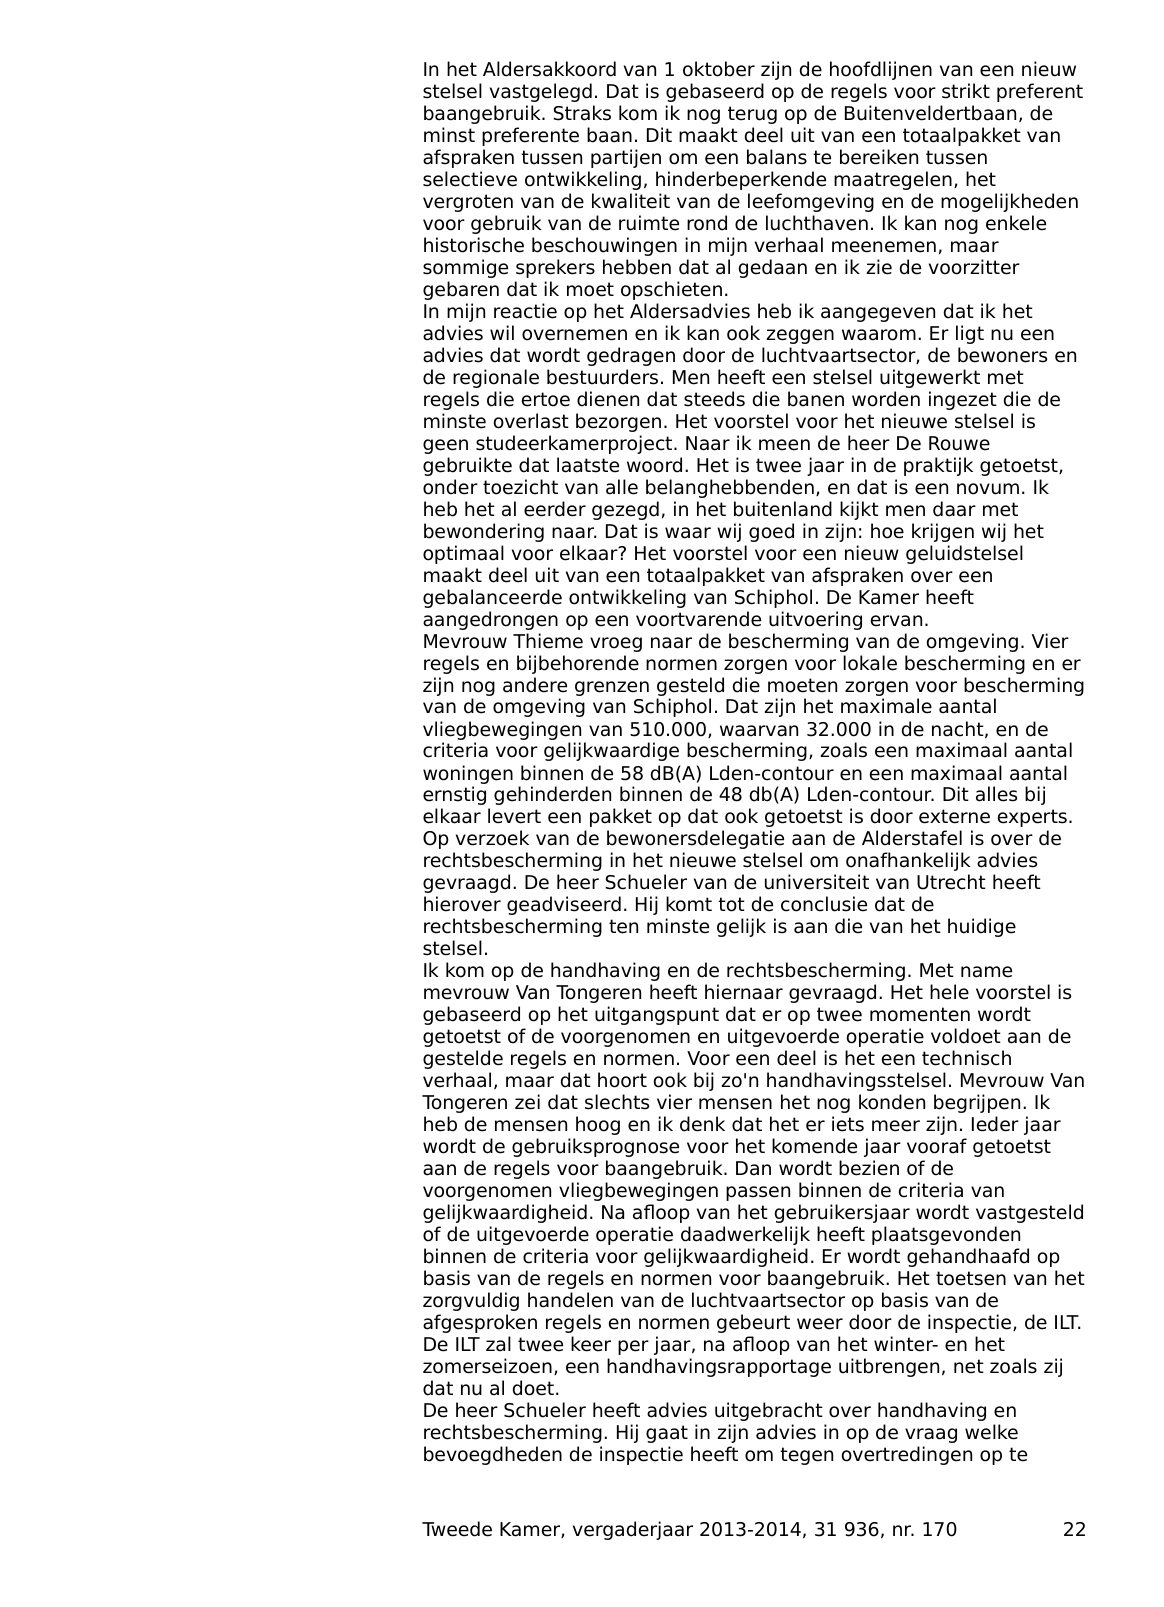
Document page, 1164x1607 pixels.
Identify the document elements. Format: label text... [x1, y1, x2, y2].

text In mijn reactie op het Aldersadvies heb ik aangegeven dat ik het advies wil overnemen en ik kan ook zeggen waarom. Er ligt nu een advies dat wordt gedragen door de luchtvaartsector, de bewoners en de regionale bestuurders. Men heeft een stelsel uitgewerkt met regels die ertoe dienen dat steeds die banen worden ingezet die de minste overlast bezorgen. Het voorstel voor het nieuwe stelsel is geen studeerkamerproject. Naar ik meen de heer De Rouwe gebruikte dat laatste woord. Het is twee jaar in de praktijk getoetst, onder toezicht van alle belanghebbenden, en dat is een novum. Ik heb het al eerder gezegd, in het buitenland kijkt men daar met bewondering naar. Dat is waar wij goed in zijn: hoe krijgen wij het optimaal voor elkaar? Het voorstel voor een nieuw geluidstelsel maakt deel uit van een totaalpakket van afspraken over een gebalanceerde ontwikkeling van Schiphol. De Kamer heeft aangedrongen op een voortvarende uitvoering ervan. [422, 301, 1087, 631]
text De heer Schueler heeft advies uitgebracht over handhaving en rechtsbescherming. Hij gaat in zijn advies in op de vraag welke bevoegdheden de inspectie heeft om tegen overtredingen op te [422, 1400, 1087, 1466]
text In het Aldersakkoord van 1 oktober zijn de hoofdlijnen van een nieuw stelsel vastgelegd. Dat is gebaseerd op de regels voor strikt preferent baangebruik. Straks kom ik nog terug op de Buitenveldertbaan, de minst preferente baan. Dit maakt deel uit van een totaalpakket van afspraken tussen partijen om een balans te bereiken tussen selectieve ontwikkeling, hinderbeperkende maatregelen, het vergroten van de kwaliteit van de leefomgeving en de mogelijkheden voor gebruik van de ruimte rond de luchthaven. Ik kan nog enkele historische beschouwingen in mijn verhaal meenemen, maar sommige sprekers hebben dat al gedaan en ik zie de voorzitter gebaren dat ik moet opschieten. [422, 59, 1087, 301]
text Ik kom op de handhaving en de rechtsbescherming. Met name mevrouw Van Tongeren heeft hiernaar gevraagd. Het hele voorstel is gebaseerd op het uitgangspunt dat er op twee momenten wordt getoetst of de voorgenomen en uitgevoerde operatie voldoet aan de gestelde regels en normen. Voor een deel is het een technisch verhaal, maar dat hoort ook bij zo'n handhavingsstelsel. Mevrouw Van Tongeren zei dat slechts vier mensen het nog konden begrijpen. Ik heb de mensen hoog en ik denk dat het er iets meer zijn. Ieder jaar wordt de gebruiksprognose voor het komende jaar vooraf getoetst aan de regels voor baangebruik. Dan wordt bezien of de voorgenomen vliegbewegingen passen binnen de criteria van gelijkwaardigheid. Na afloop van het gebruikersjaar wordt vastgesteld of de uitgevoerde operatie daadwerkelijk heeft plaatsgevonden binnen de criteria voor gelijkwaardigheid. Er wordt gehandhaafd op basis van de regels en normen voor baangebruik. Het toetsen van het zorgvuldig handelen van de luchtvaartsector op basis van de afgesproken regels en normen gebeurt weer door de inspectie, de ILT. De ILT zal twee keer per jaar, na afloop van het winter- en het zomerseizoen, een handhavingsrapportage uitbrengen, net zoals zij dat nu al doet. [422, 960, 1087, 1400]
text Mevrouw Thieme vroeg naar de bescherming van de omgeving. Vier regels en bijbehorende normen zorgen voor lokale bescherming en er zijn nog andere grenzen gesteld die moeten zorgen voor bescherming van de omgeving van Schiphol. Dat zijn het maximale aantal vliegbewegingen van 510.000, waarvan 32.000 in de nacht, en de criteria voor gelijkwaardige bescherming, zoals een maximaal aantal woningen binnen de 58 dB(A) Lden-contour en een maximaal aantal ernstig gehinderden binnen de 48 db(A) Lden-contour. Dit alles bij elkaar levert een pakket op dat ook getoetst is door externe experts. Op verzoek van de bewonersdelegatie aan de Alderstafel is over de rechtsbescherming in het nieuwe stelsel om onafhankelijk advies gevraagd. De heer Schueler van de universiteit van Utrecht heeft hierover geadviseerd. Hij komt tot de conclusie dat de rechtsbescherming ten minste gelijk is aan die van het huidige stelsel. [422, 631, 1087, 960]
